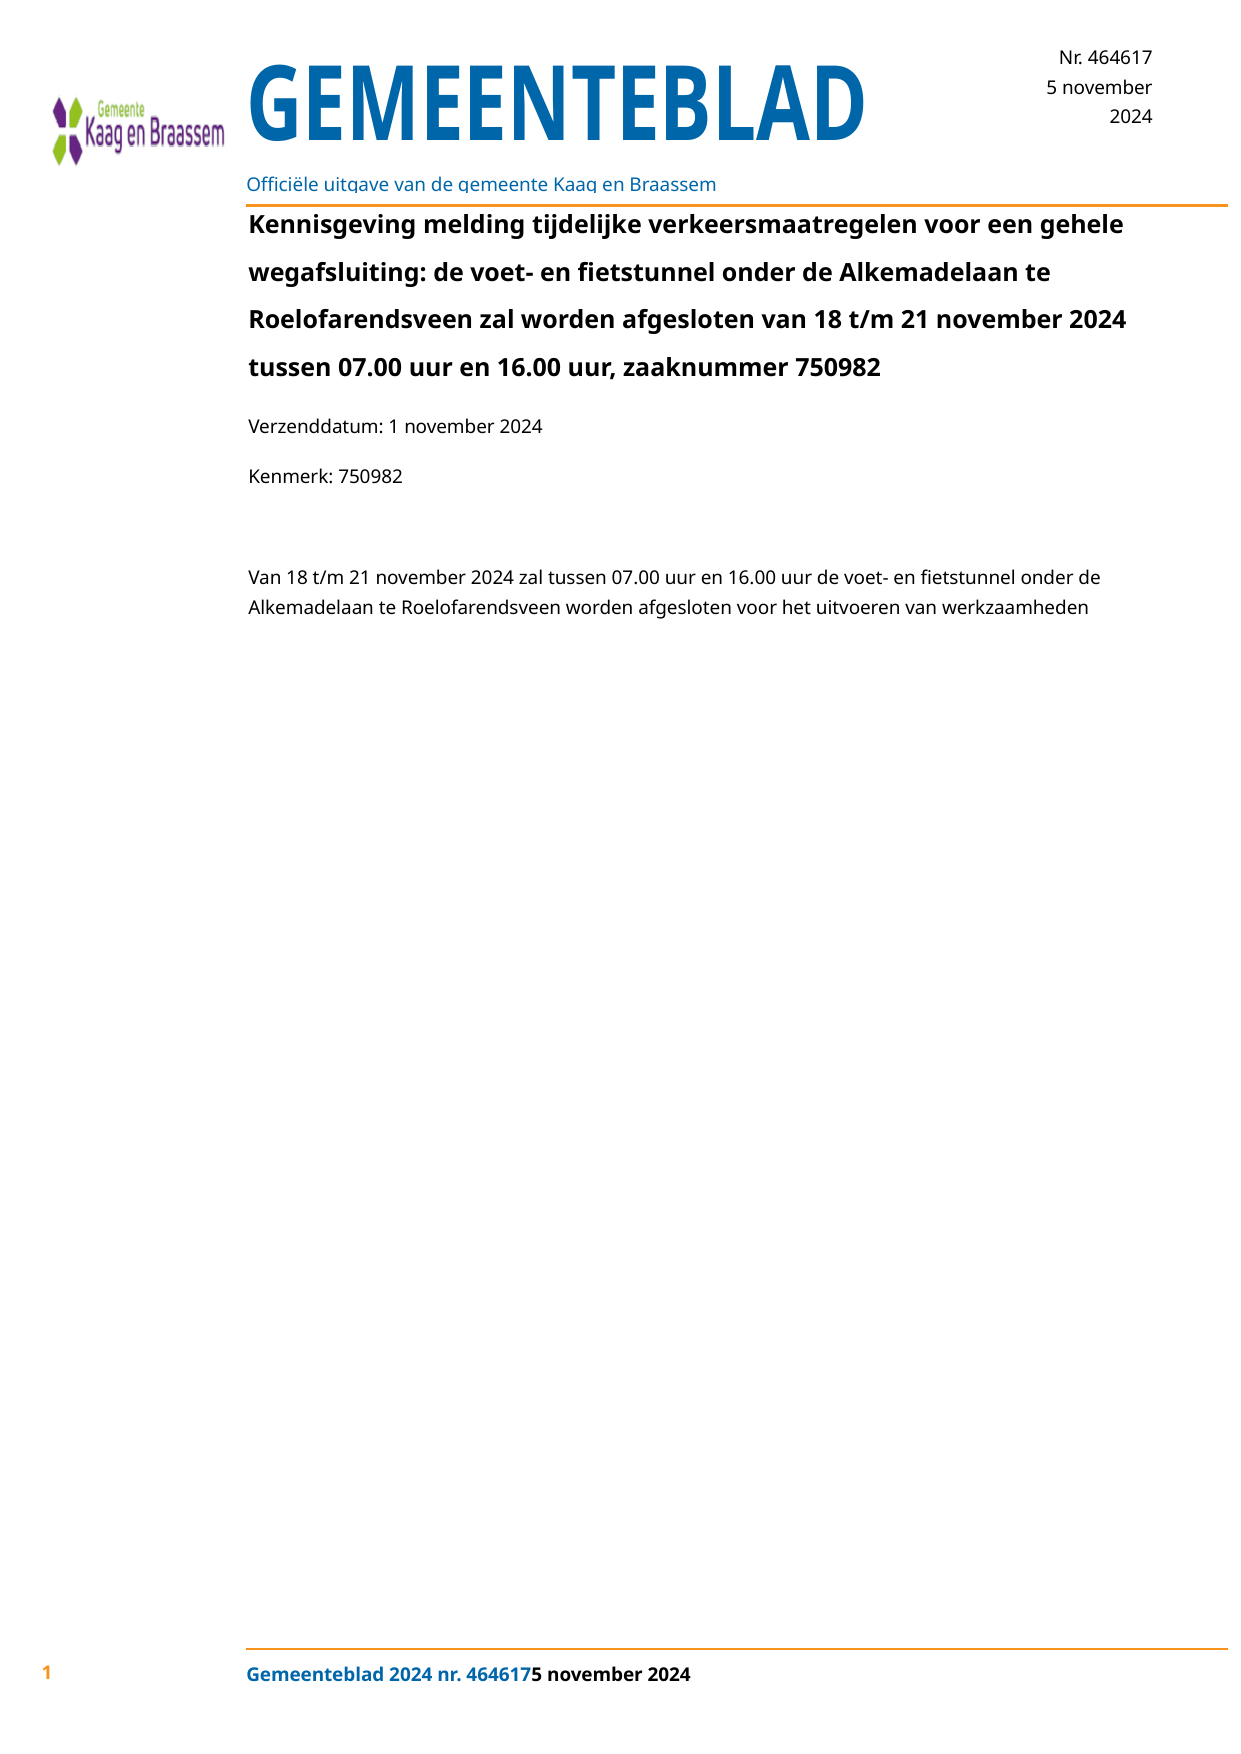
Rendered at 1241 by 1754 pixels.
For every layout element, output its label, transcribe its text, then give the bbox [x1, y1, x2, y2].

text Van 18 t/m 21 november 2024 zal tussen 07.00 uur en 16.00 uur de voet- en fietstunnel onder de Alkemadelaan te Roelofarendsveen worden afgesloten voor het uitvoeren van werkzaamheden [248, 564, 1152, 620]
text Verzenddatum: 1 november 2024 [248, 413, 1152, 439]
text Kenmerk: 750982 [248, 463, 1152, 489]
picture [41, 47, 231, 172]
text Kennisgeving melding tijdelijke verkeersmaatregelen voor een gehele wegafsluiting: de voet- en fietstunnel onder de Alkemadelaan te Roelofarendsveen zal worden afgesloten van 18 t/m 21 november 2024 tussen 07.00 uur en 16.00 uur, zaaknummer 750982 [248, 207, 1152, 384]
